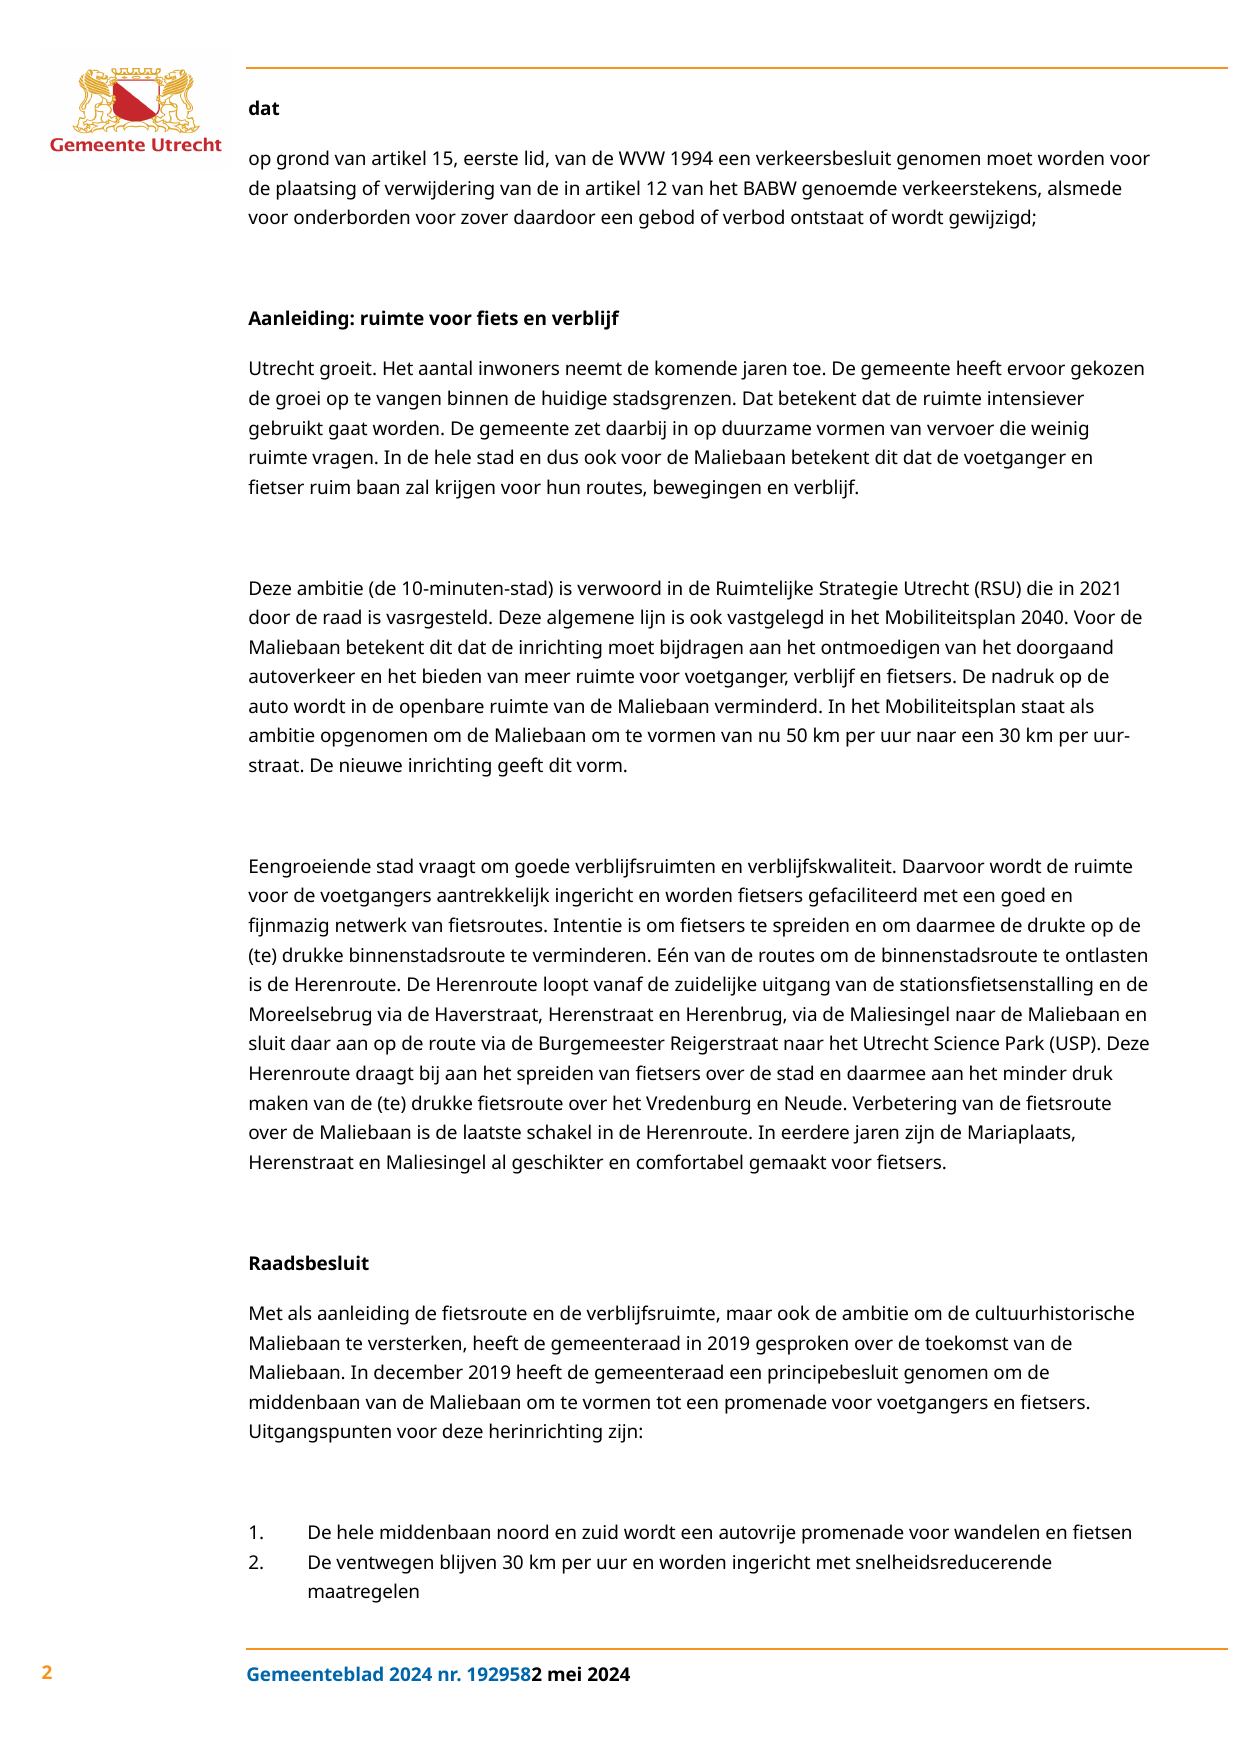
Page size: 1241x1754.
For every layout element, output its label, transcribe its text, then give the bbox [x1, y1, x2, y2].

text Raadsbesluit [248, 1250, 1152, 1276]
text dat [248, 95, 1152, 121]
text Utrecht groeit. Het aantal inwoners neemt de komende jaren toe. De gemeente heeft ervoor gekozen de groei op te vangen binnen de huidige stadsgrenzen. Dat betekent dat de ruimte intensiever gebruikt gaat worden. De gemeente zet daarbij in op duurzame vormen van vervoer die weinig ruimte vragen. In de hele stad en dus ook voor de Maliebaan betekent dit dat de voetganger en fietser ruim baan zal krijgen voor hun routes, bewegingen en verblijf. [248, 356, 1152, 500]
text Deze ambitie (de 10-minuten-stad) is verwoord in de Ruimtelijke Strategie Utrecht (RSU) die in 2021 door de raad is vasrgesteld. Deze algemene lijn is ook vastgelegd in het Mobiliteitsplan 2040. Voor de Maliebaan betekent dit dat de inrichting moet bijdragen aan het ontmoedigen van het doorgaand autoverkeer en het bieden van meer ruimte voor voetganger, verblijf en fietsers. De nadruk op de auto wordt in de openbare ruimte van de Maliebaan verminderd. In het Mobiliteitsplan staat als ambitie opgenomen om de Maliebaan om te vormen van nu 50 km per uur naar een 30 km per uur-straat. De nieuwe inrichting geeft dit vorm. [248, 575, 1152, 778]
text op grond van artikel 15, eerste lid, van de WVW 1994 een verkeersbesluit genomen moet worden voor de plaatsing of verwijdering van de in artikel 12 van het BABW genoemde verkeerstekens, alsmede voor onderborden voor zover daardoor een gebod of verbod ontstaat of wordt gewijzigd; [248, 145, 1152, 230]
picture [41, 47, 231, 172]
text Eengroeiende stad vraagt om goede verblijfsruimten en verblijfskwaliteit. Daarvoor wordt de ruimte voor de voetgangers aantrekkelijk ingericht en worden fietsers gefaciliteerd met een goed en fijnmazig netwerk van fietsroutes. Intentie is om fietsers te spreiden en om daarmee de drukte op de (te) drukke binnenstadsroute te verminderen. Eén van de routes om de binnenstadsroute te ontlasten is de Herenroute. De Herenroute loopt vanaf de zuidelijke uitgang van de stationsfietsenstalling en de Moreelsebrug via de Haverstraat, Herenstraat en Herenbrug, via de Maliesingel naar de Maliebaan en sluit daar aan op de route via de Burgemeester Reigerstraat naar het Utrecht Science Park (USP). Deze Herenroute draagt bij aan het spreiden van fietsers over de stad en daarmee aan het minder druk maken van de (te) drukke fietsroute over het Vredenburg en Neude. Verbetering van de fietsroute over de Maliebaan is de laatste schakel in de Herenroute. In eerdere jaren zijn de Mariaplaats, Herenstraat en Maliesingel al geschikter en comfortabel gemaakt voor fietsers. [248, 853, 1152, 1175]
text Met als aanleiding de fietsroute en de verblijfsruimte, maar ook de ambitie om de cultuurhistorische Maliebaan te versterken, heeft de gemeenteraad in 2019 gesproken over de toekomst van de Maliebaan. In december 2019 heeft de gemeenteraad een principebesluit genomen om de middenbaan van de Maliebaan om te vormen tot een promenade voor voetgangers en fietsers. Uitgangspunten voor deze herinrichting zijn: [248, 1300, 1152, 1444]
list De ventwegen blijven 30 km per uur en worden ingericht met snelheidsreducerende maatregelen [248, 1549, 1152, 1604]
text Aanleiding: ruimte voor fiets en verblijf [248, 305, 1152, 331]
list De hele middenbaan noord en zuid wordt een autovrije promenade voor wandelen en fietsen [248, 1519, 1152, 1545]
